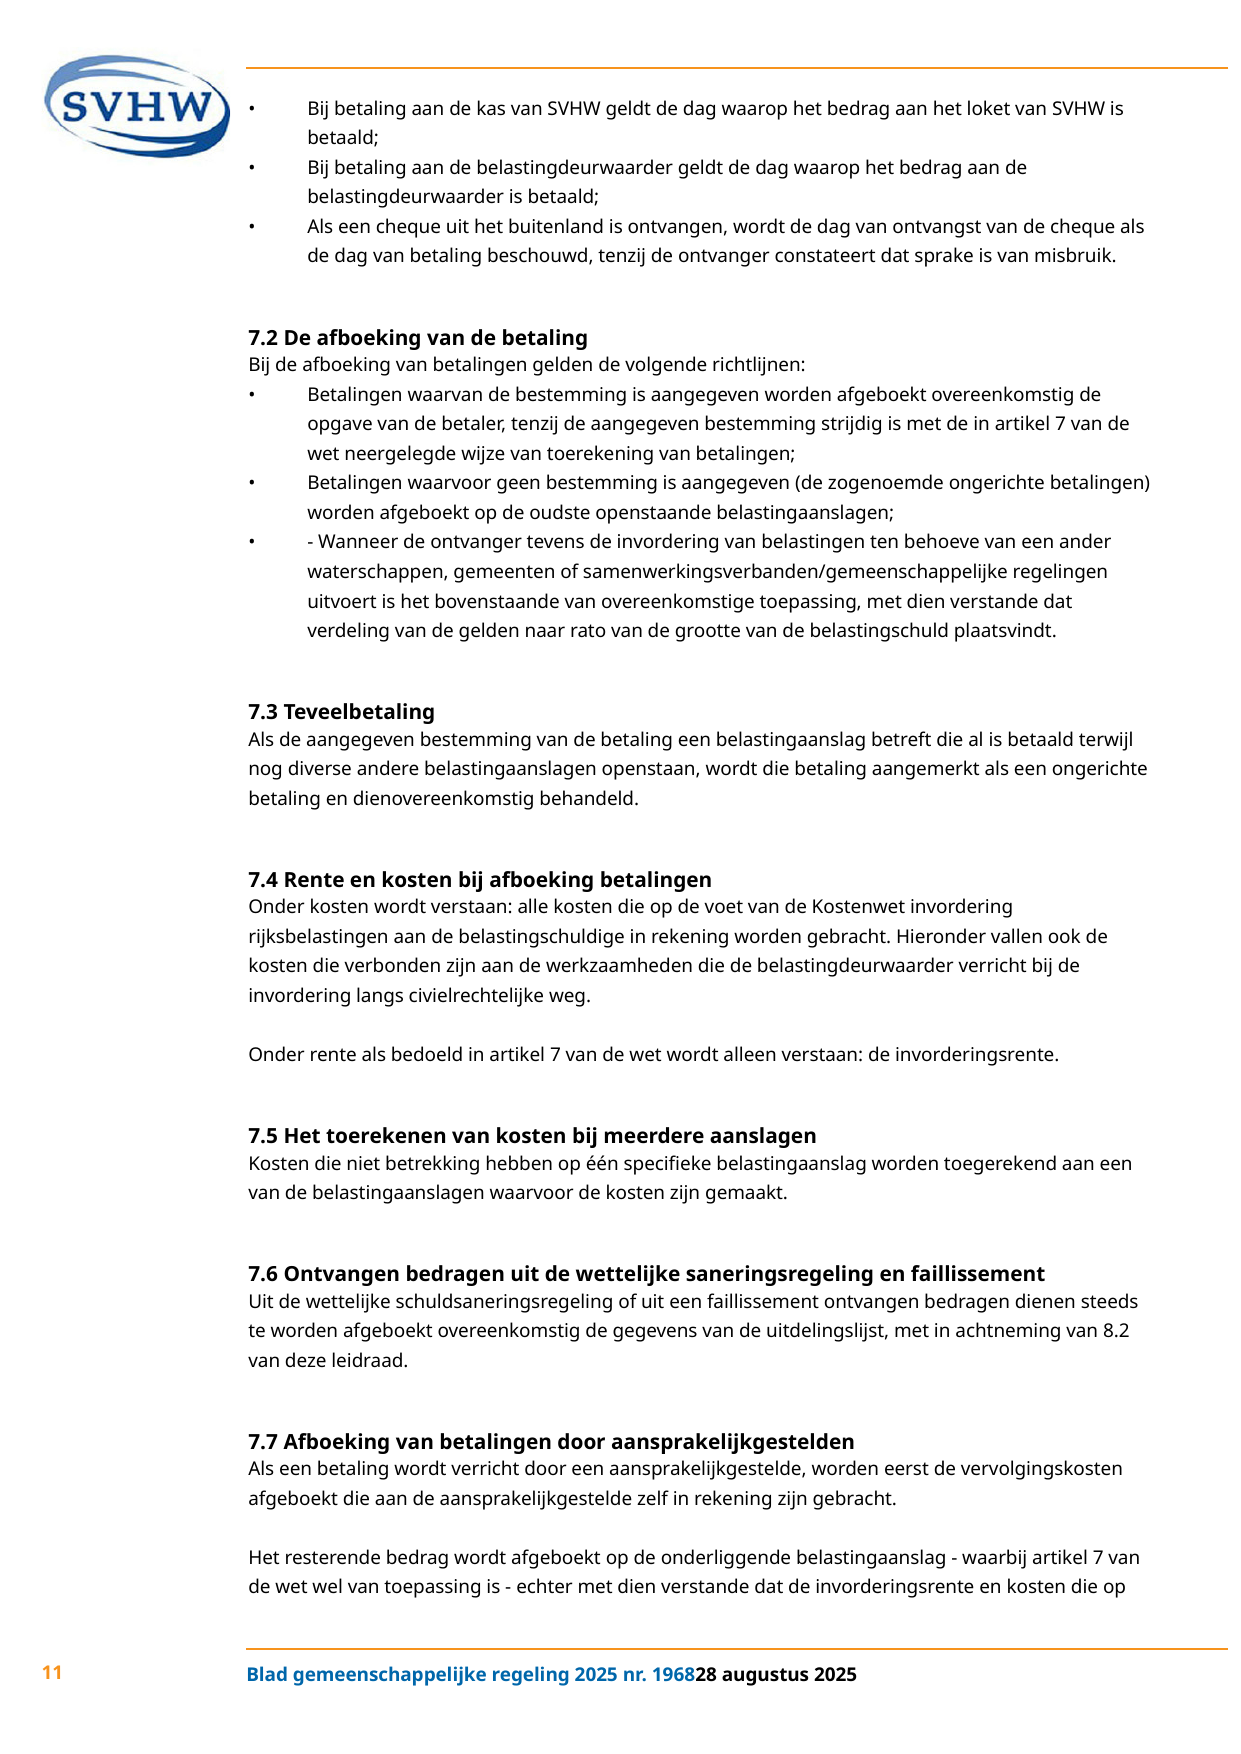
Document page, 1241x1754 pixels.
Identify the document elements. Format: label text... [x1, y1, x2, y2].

list Als een cheque uit het buitenland is ontvangen, wordt de dag van ontvangst van de cheque als de dag van betaling beschouwd, tenzij de ontvanger constateert dat sprake is van misbruik. [248, 213, 1152, 268]
text Onder rente als bedoeld in artikel 7 van de wet wordt alleen verstaan: de invorderingsrente. [248, 1041, 1152, 1067]
list Betalingen waarvoor geen bestemming is aangegeven (de zogenoemde ongerichte betalingen) worden afgeboekt op de oudste openstaande belastingaanslagen; [248, 469, 1152, 525]
text 7.3 Teveelbetaling [248, 697, 1152, 726]
text 7.6 Ontvangen bedragen uit de wettelijke saneringsregeling en faillissement [248, 1259, 1152, 1288]
text Onder kosten wordt verstaan: alle kosten die op de voet van de Kostenwet invordering rijksbelastingen aan de belastingschuldige in rekening worden gebracht. Hieronder vallen ook de kosten die verbonden zijn aan de werkzaamheden die de belastingdeurwaarder verricht bij de invordering langs civielrechtelijke weg. [248, 893, 1152, 1008]
text Het resterende bedrag wordt afgeboekt op de onderliggende belastingaanslag - waarbij artikel 7 van de wet wel van toepassing is - echter met dien verstande dat de invorderingsrente en kosten die op [248, 1544, 1152, 1599]
picture [41, 47, 231, 172]
text 7.7 Afboeking van betalingen door aansprakelijkgestelden [248, 1427, 1152, 1455]
text Als een betaling wordt verricht door een aansprakelijkgestelde, worden eerst de vervolgingskosten afgeboekt die aan de aansprakelijkgestelde zelf in rekening zijn gebracht. [248, 1455, 1152, 1511]
text 7.4 Rente en kosten bij afboeking betalingen [248, 865, 1152, 893]
list Bij betaling aan de kas van SVHW geldt de dag waarop het bedrag aan het loket van SVHW is betaald; [248, 95, 1152, 150]
text Bij de afboeking van betalingen gelden de volgende richtlijnen: [248, 351, 1152, 377]
text 7.2 De afboeking van de betaling [248, 323, 1152, 351]
text Uit de wettelijke schuldsaneringsregeling of uit een faillissement ontvangen bedragen dienen steeds te worden afgeboekt overeenkomstig de gegevens van de uitdelingslijst, met in achtneming van 8.2 van deze leidraad. [248, 1288, 1152, 1373]
list Bij betaling aan de belastingdeurwaarder geldt de dag waarop het bedrag aan de belastingdeurwaarder is betaald; [248, 154, 1152, 209]
text Kosten die niet betrekking hebben op één specifieke belastingaanslag worden toegerekend aan een van de belastingaanslagen waarvoor de kosten zijn gemaakt. [248, 1150, 1152, 1205]
list - Wanneer de ontvanger tevens de invordering van belastingen ten behoeve van een ander waterschappen, gemeenten of samenwerkingsverbanden/gemeenschappelijke regelingen uitvoert is het bovenstaande van overeenkomstige toepassing, met dien verstande dat verdeling van de gelden naar rato van de grootte van de belastingschuld plaatsvindt. [248, 529, 1152, 643]
list Betalingen waarvan de bestemming is aangegeven worden afgeboekt overeenkomstig de opgave van de betaler, tenzij de aangegeven bestemming strijdig is met de in artikel 7 van de wet neergelegde wijze van toerekening van betalingen; [248, 381, 1152, 466]
text Als de aangegeven bestemming van de betaling een belastingaanslag betreft die al is betaald terwijl nog diverse andere belastingaanslagen openstaan, wordt die betaling aangemerkt als een ongerichte betaling en dienovereenkomstig behandeld. [248, 726, 1152, 811]
text 7.5 Het toerekenen van kosten bij meerdere aanslagen [248, 1121, 1152, 1150]
